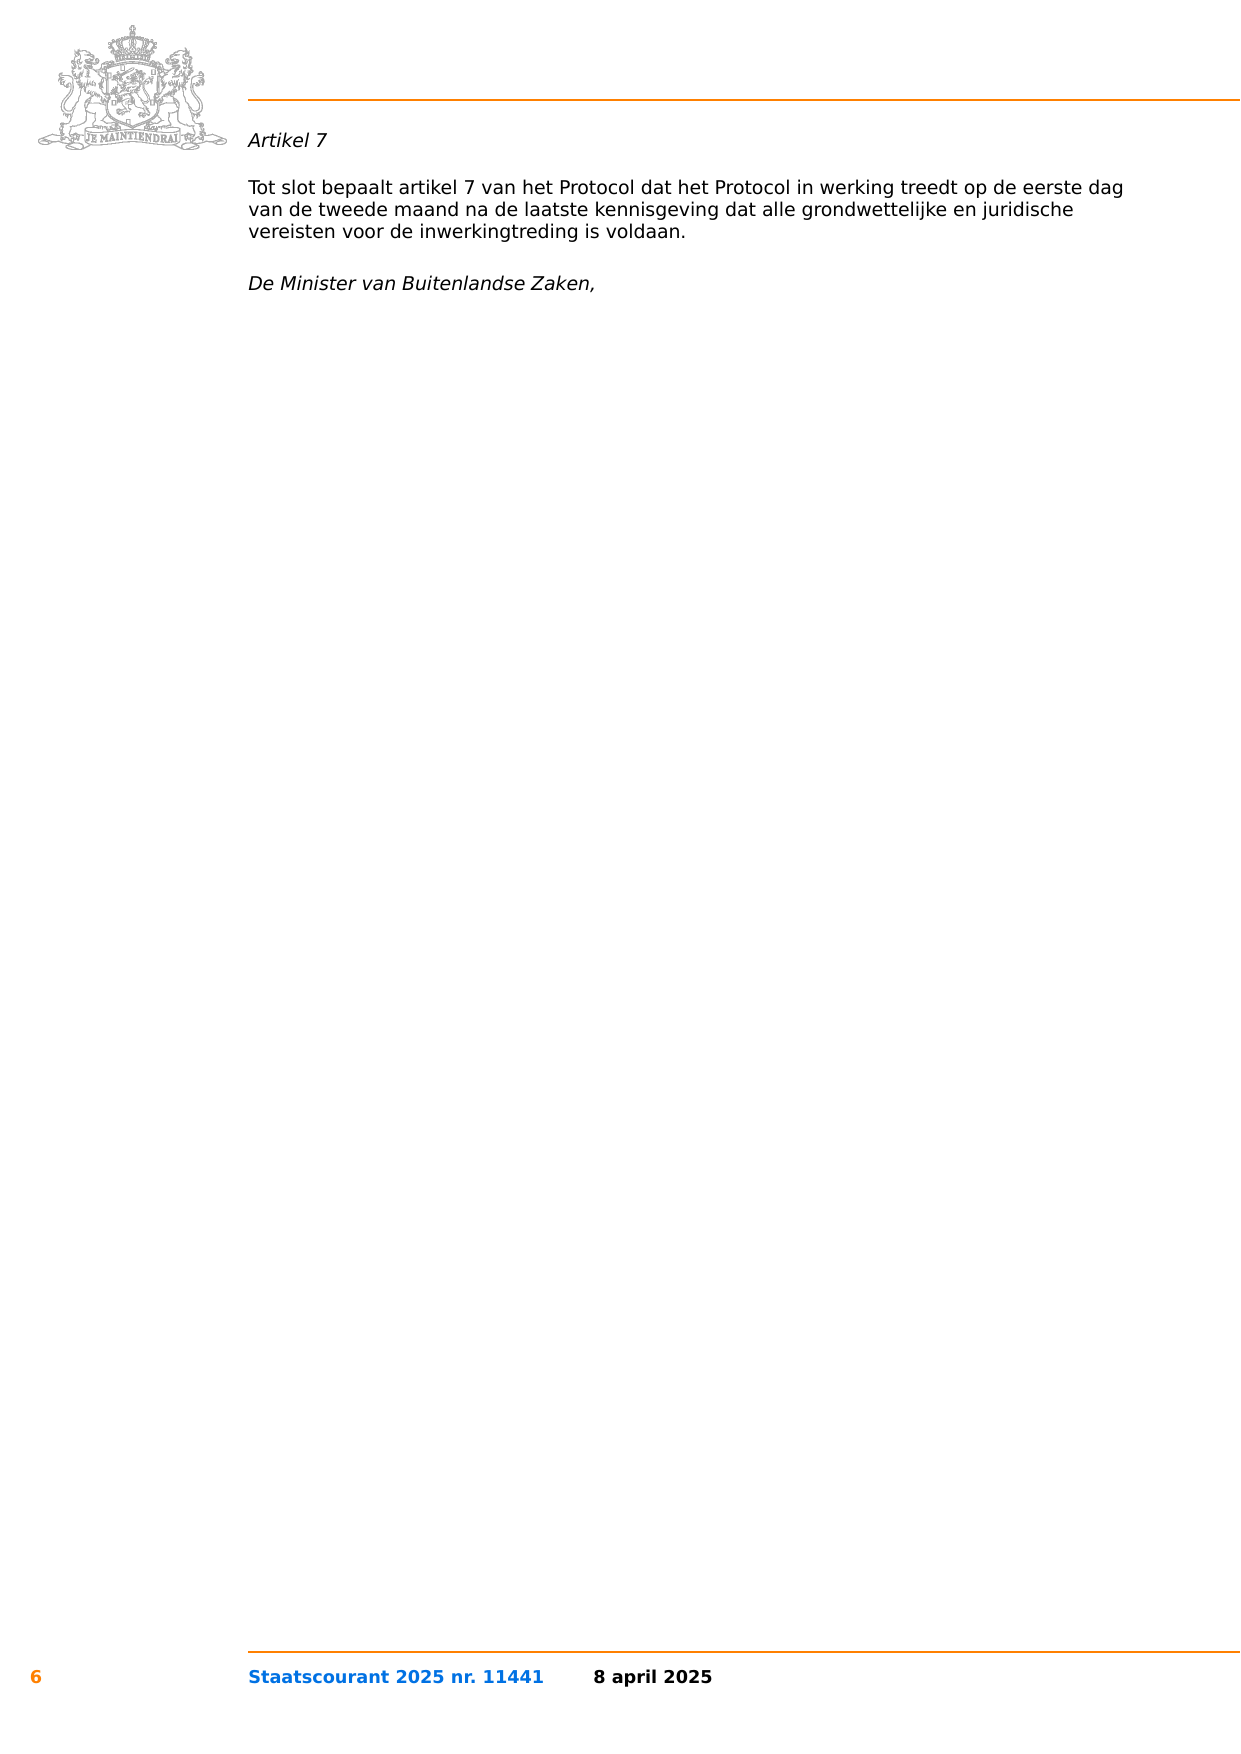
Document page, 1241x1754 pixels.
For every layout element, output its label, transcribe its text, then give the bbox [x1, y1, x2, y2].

subtitle Artikel 7 [248, 130, 1163, 152]
picture [38, 25, 227, 150]
text De Minister van Buitenlandse Zaken, [248, 273, 1163, 295]
text Tot slot bepaalt artikel 7 van het Protocol dat het Protocol in werking treedt op de eerste dag van de tweede maand na de laatste kennisgeving dat alle grondwettelijke en juridische vereisten voor de inwerkingtreding is voldaan. [248, 177, 1163, 243]
